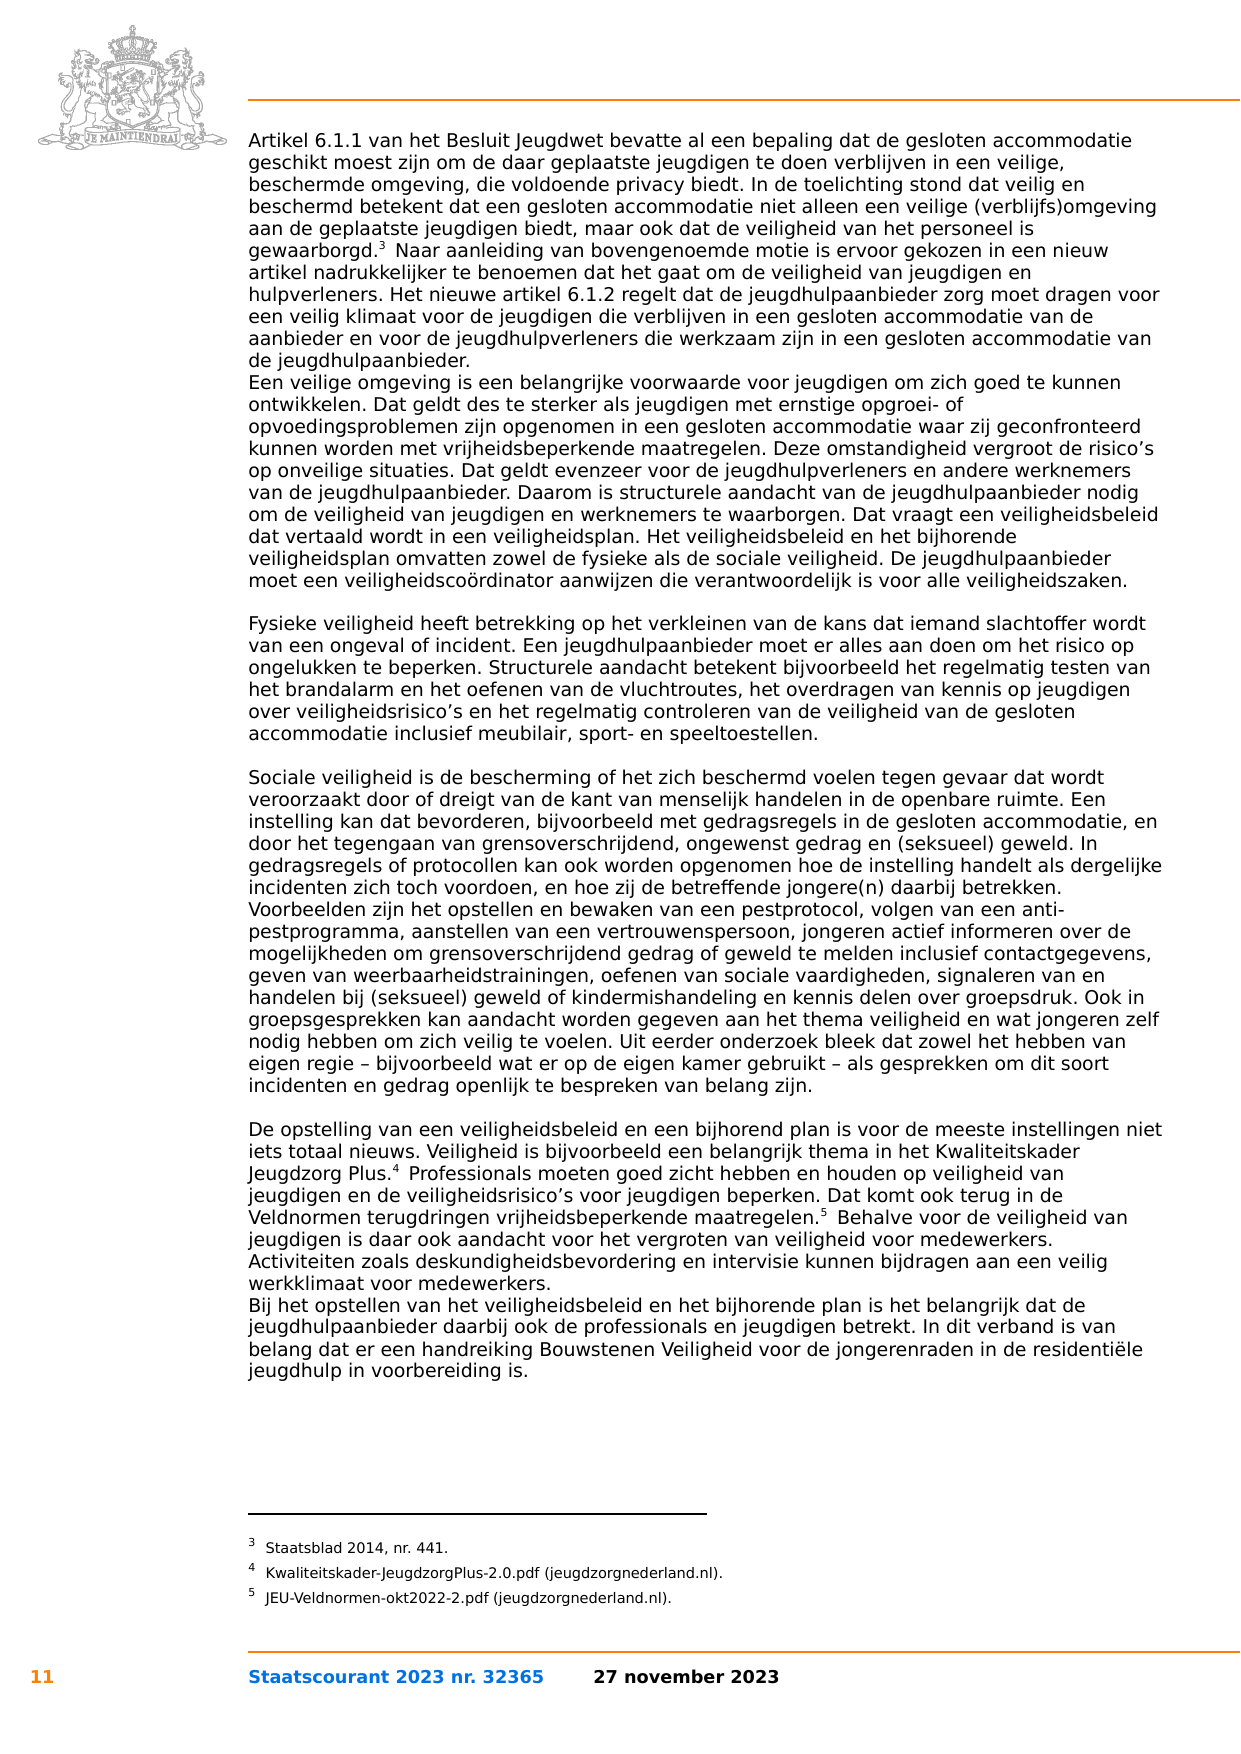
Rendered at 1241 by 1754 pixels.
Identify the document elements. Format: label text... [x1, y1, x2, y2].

text Sociale veiligheid is de bescherming of het zich beschermd voelen tegen gevaar dat wordt veroorzaakt door of dreigt van de kant van menselijk handelen in de openbare ruimte. Een instelling kan dat bevorderen, bijvoorbeeld met gedragsregels in de gesloten accommodatie, en door het tegengaan van grensoverschrijdend, ongewenst gedrag en (seksueel) geweld. In gedragsregels of protocollen kan ook worden opgenomen hoe de instelling handelt als dergelijke incidenten zich toch voordoen, en hoe zij de betreffende jongere(n) daarbij betrekken. Voorbeelden zijn het opstellen en bewaken van een pestprotocol, volgen van een anti-pestprogramma, aanstellen van een vertrouwenspersoon, jongeren actief informeren over de mogelijkheden om grensoverschrijdend gedrag of geweld te melden inclusief contactgegevens, geven van weerbaarheidstrainingen, oefenen van sociale vaardigheden, signaleren van en handelen bij (seksueel) geweld of kindermishandeling en kennis delen over groepsdruk. Ook in groepsgesprekken kan aandacht worden gegeven aan het thema veiligheid en wat jongeren zelf nodig hebben om zich veilig te voelen. Uit eerder onderzoek bleek dat zowel het hebben van eigen regie – bijvoorbeeld wat er op de eigen kamer gebruikt – als gesprekken om dit soort incidenten en gedrag openlijk te bespreken van belang zijn. [248, 767, 1163, 1097]
text Een veilige omgeving is een belangrijke voorwaarde voor jeugdigen om zich goed te kunnen ontwikkelen. Dat geldt des te sterker als jeugdigen met ernstige opgroei- of opvoedingsproblemen zijn opgenomen in een gesloten accommodatie waar zij geconfronteerd kunnen worden met vrijheidsbeperkende maatregelen. Deze omstandigheid vergroot de risico’s op onveilige situaties. Dat geldt evenzeer voor de jeugdhulpverleners en andere werknemers van de jeugdhulpaanbieder. Daarom is structurele aandacht van de jeugdhulpaanbieder nodig om de veiligheid van jeugdigen en werknemers te waarborgen. Dat vraagt een veiligheidsbeleid dat vertaald wordt in een veiligheidsplan. Het veiligheidsbeleid en het bijhorende veiligheidsplan omvatten zowel de fysieke als de sociale veiligheid. De jeugdhulpaanbieder moet een veiligheidscoördinator aanwijzen die verantwoordelijk is voor alle veiligheidszaken. [248, 372, 1163, 591]
text Staatsblad 2014, nr. 441. [248, 1536, 1163, 1558]
text Bij het opstellen van het veiligheidsbeleid en het bijhorende plan is het belangrijk dat de jeugdhulpaanbieder daarbij ook de professionals en jeugdigen betrekt. In dit verband is van belang dat er een handreiking Bouwstenen Veiligheid voor de jongerenraden in de residentiële jeugdhulp in voorbereiding is. [248, 1294, 1163, 1382]
text De opstelling van een veiligheidsbeleid en een bijhorend plan is voor de meeste instellingen niet iets totaal nieuws. Veiligheid is bijvoorbeeld een belangrijk thema in het Kwaliteitskader Jeugdzorg Plus. Professionals moeten goed zicht hebben en houden op veiligheid van jeugdigen en de veiligheidsrisico’s voor jeugdigen beperken. Dat komt ook terug in de Veldnormen terugdringen vrijheidsbeperkende maatregelen. Behalve voor de veiligheid van jeugdigen is daar ook aandacht voor het vergroten van veiligheid voor medewerkers. Activiteiten zoals deskundigheidsbevordering en intervisie kunnen bijdragen aan een veilig werkklimaat voor medewerkers. [248, 1119, 1163, 1294]
text Kwaliteitskader-JeugdzorgPlus-2.0.pdf (jeugdzorgnederland.nl). [248, 1561, 1163, 1583]
picture [38, 25, 227, 150]
text Artikel 6.1.1 van het Besluit Jeugdwet bevatte al een bepaling dat de gesloten accommodatie geschikt moest zijn om de daar geplaatste jeugdigen te doen verblijven in een veilige, beschermde omgeving, die voldoende privacy biedt. In de toelichting stond dat veilig en beschermd betekent dat een gesloten accommodatie niet alleen een veilige (verblijfs)omgeving aan de geplaatste jeugdigen biedt, maar ook dat de veiligheid van het personeel is gewaarborgd. Naar aanleiding van bovengenoemde motie is ervoor gekozen in een nieuw artikel nadrukkelijker te benoemen dat het gaat om de veiligheid van jeugdigen en hulpverleners. Het nieuwe artikel 6.1.2 regelt dat de jeugdhulpaanbieder zorg moet dragen voor een veilig klimaat voor de jeugdigen die verblijven in een gesloten accommodatie van de aanbieder en voor de jeugdhulpverleners die werkzaam zijn in een gesloten accommodatie van de jeugdhulpaanbieder. [248, 130, 1163, 372]
text JEU-Veldnormen-okt2022-2.pdf (jeugdzorgnederland.nl). [248, 1586, 1163, 1608]
text Fysieke veiligheid heeft betrekking op het verkleinen van de kans dat iemand slachtoffer wordt van een ongeval of incident. Een jeugdhulpaanbieder moet er alles aan doen om het risico op ongelukken te beperken. Structurele aandacht betekent bijvoorbeeld het regelmatig testen van het brandalarm en het oefenen van de vluchtroutes, het overdragen van kennis op jeugdigen over veiligheidsrisico’s en het regelmatig controleren van de veiligheid van de gesloten accommodatie inclusief meubilair, sport- en speeltoestellen. [248, 613, 1163, 745]
